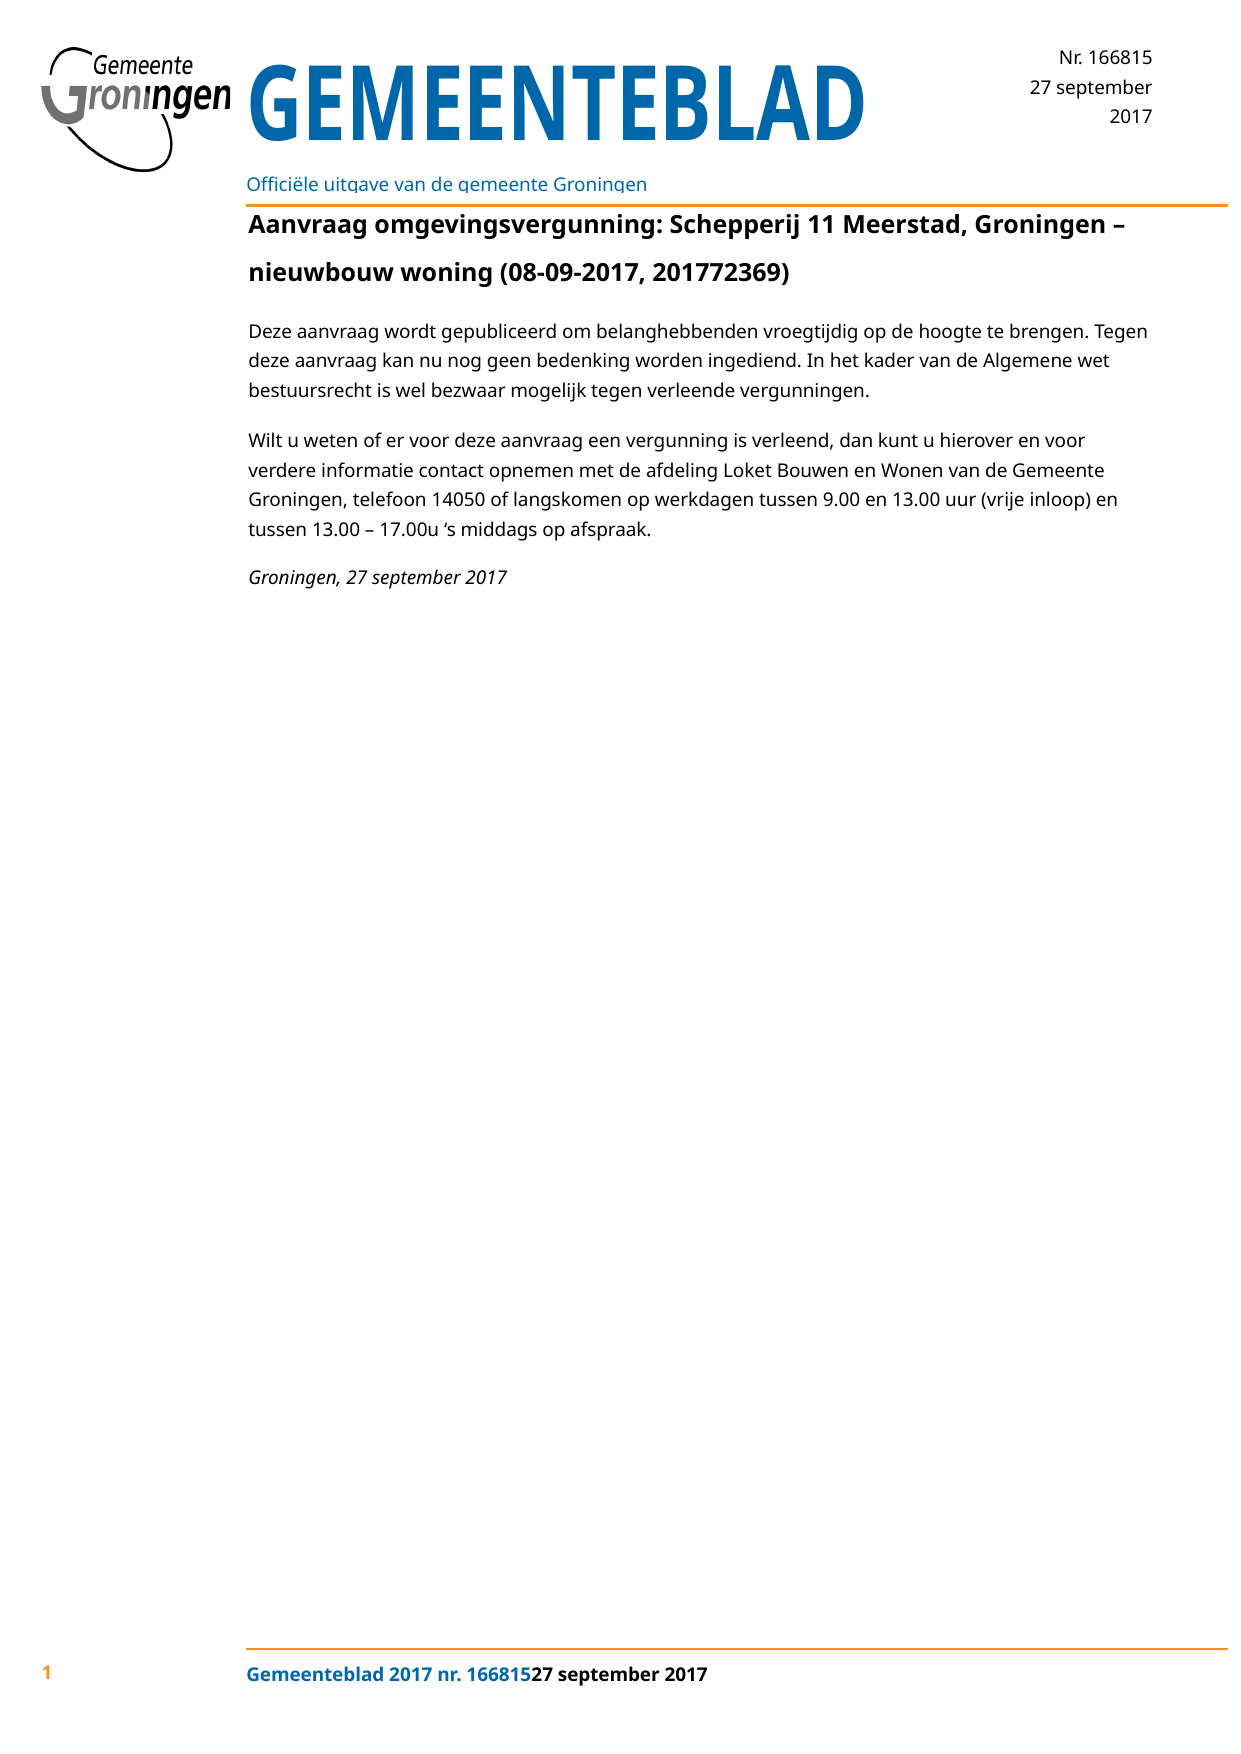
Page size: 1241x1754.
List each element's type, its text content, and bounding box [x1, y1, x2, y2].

text Groningen, 27 september 2017 [248, 564, 1152, 590]
text Wilt u weten of er voor deze aanvraag een vergunning is verleend, dan kunt u hierover en voor verdere informatie contact opnemen met de afdeling Loket Bouwen en Wonen van de Gemeente Groningen, telefoon 14050 of langskomen op werkdagen tussen 9.00 en 13.00 uur (vrije inloop) en tussen 13.00 – 17.00u ‘s middags op afspraak. [248, 427, 1152, 542]
text Aanvraag omgevingsvergunning: Schepperij 11 Meerstad, Groningen – nieuwbouw woning (08-09-2017, 201772369) [248, 207, 1152, 288]
picture [41, 47, 231, 172]
text Deze aanvraag wordt gepubliceerd om belanghebbenden vroegtijdig op de hoogte te brengen. Tegen deze aanvraag kan nu nog geen bedenking worden ingediend. In het kader van de Algemene wet bestuursrecht is wel bezwaar mogelijk tegen verleende vergunningen. [248, 318, 1152, 403]
